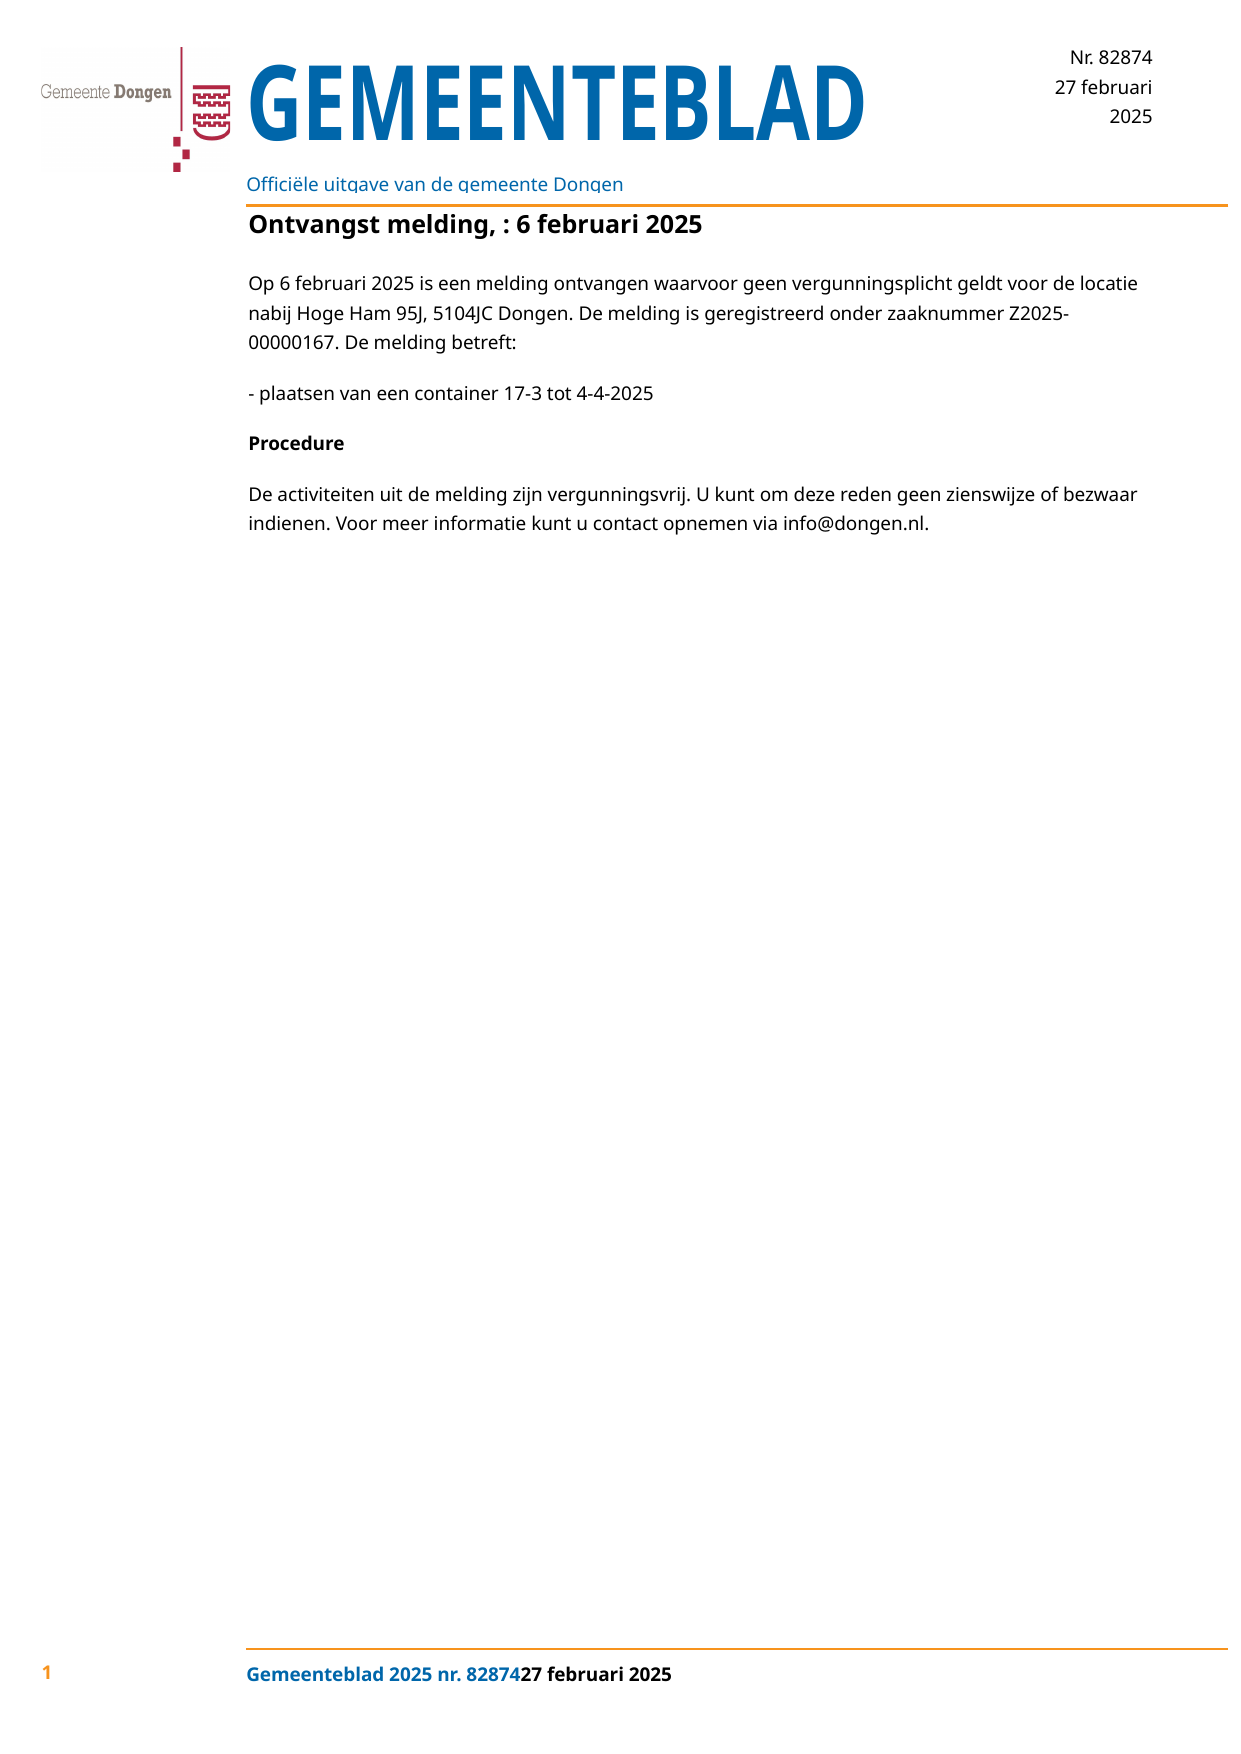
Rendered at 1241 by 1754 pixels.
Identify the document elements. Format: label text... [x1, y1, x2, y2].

text Op 6 februari 2025 is een melding ontvangen waarvoor geen vergunningsplicht geldt voor de locatie nabij Hoge Ham 95J, 5104JC Dongen. De melding is geregistreerd onder zaaknummer Z2025-00000167. De melding betreft: [248, 270, 1152, 355]
text Ontvangst melding, : 6 februari 2025 [248, 207, 1152, 241]
text - plaatsen van een container 17-3 tot 4-4-2025 [248, 380, 1152, 406]
picture [41, 47, 231, 172]
text De activiteiten uit de melding zijn vergunningsvrij. U kunt om deze reden geen zienswijze of bezwaar indienen. Voor meer informatie kunt u contact opnemen via info@dongen.nl. [248, 481, 1152, 536]
text Procedure [248, 430, 1152, 456]
